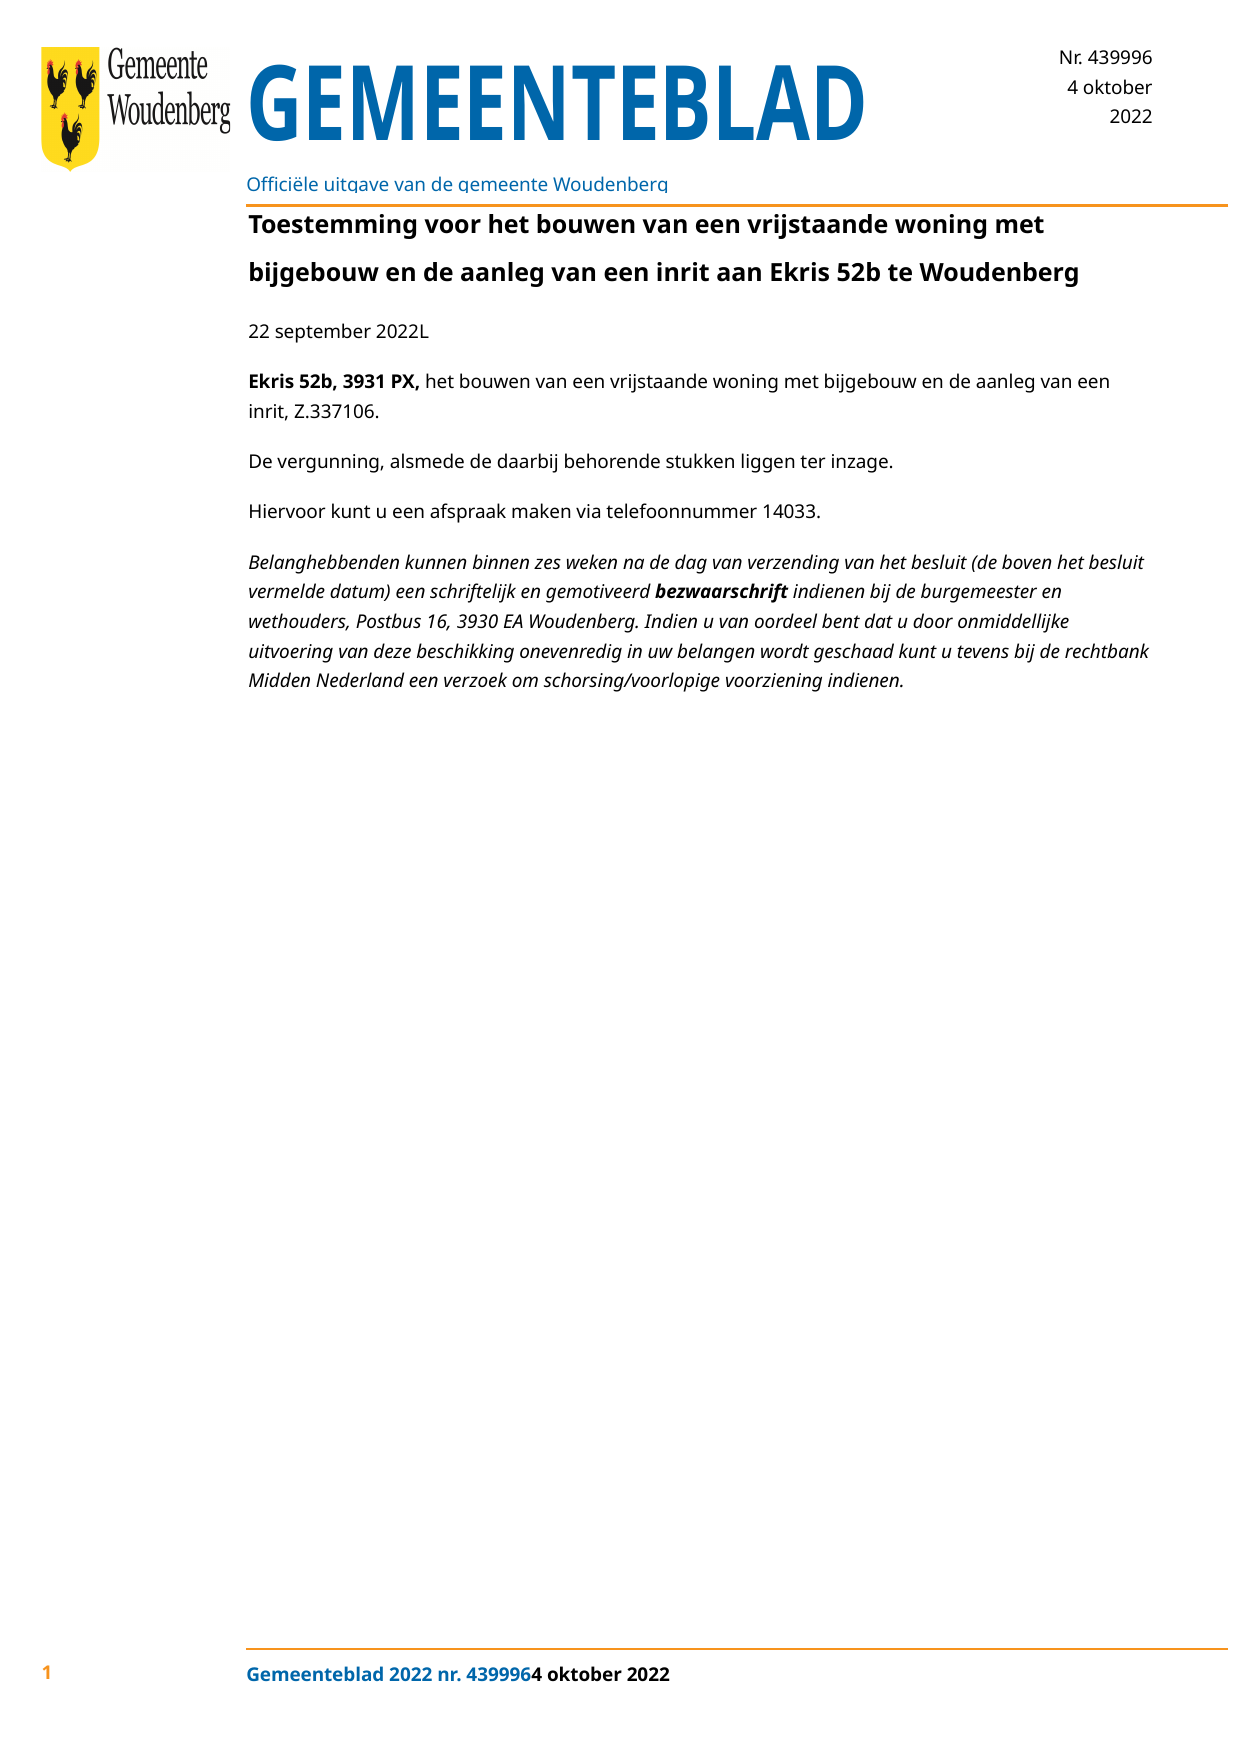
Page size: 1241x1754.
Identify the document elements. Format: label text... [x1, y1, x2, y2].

text Belanghebbenden kunnen binnen zes weken na de dag van verzending van het besluit (de boven het besluit vermelde datum) een schriftelijk en gemotiveerd bezwaarschrift indienen bij de burgemeester en wethouders, Postbus 16, 3930 EA Woudenberg. Indien u van oordeel bent dat u door onmiddellijke uitvoering van deze beschikking onevenredig in uw belangen wordt geschaad kunt u tevens bij de rechtbank Midden Nederland een verzoek om schorsing/voorlopige voorziening indienen. [248, 549, 1152, 693]
picture [41, 47, 231, 172]
text De vergunning, alsmede de daarbij behorende stukken liggen ter inzage. [248, 448, 1152, 474]
text Hiervoor kunt u een afspraak maken via telefoonnummer 14033. [248, 499, 1152, 524]
text Toestemming voor het bouwen van een vrijstaande woning met bijgebouw en de aanleg van een inrit aan Ekris 52b te Woudenberg [248, 207, 1152, 288]
text Ekris 52b, 3931 PX, het bouwen van een vrijstaande woning met bijgebouw en de aanleg van een inrit, Z.337106. [248, 368, 1152, 424]
text 22 september 2022L [248, 318, 1152, 344]
